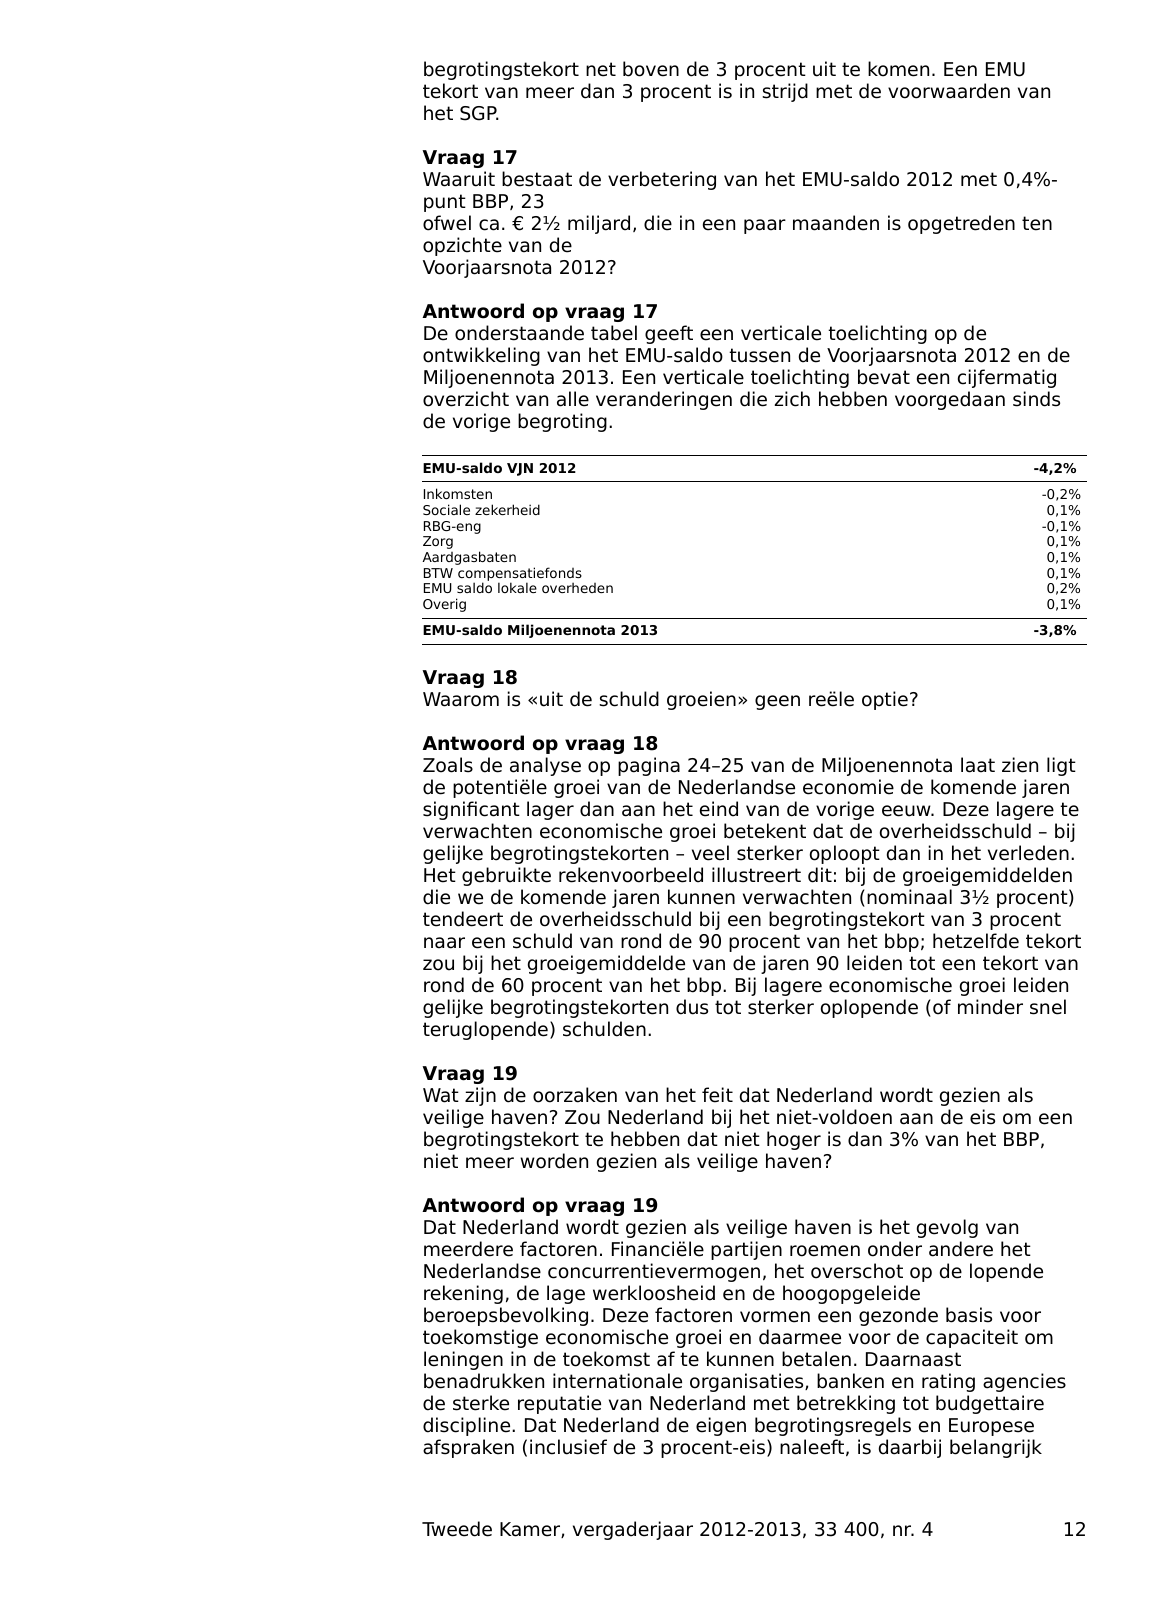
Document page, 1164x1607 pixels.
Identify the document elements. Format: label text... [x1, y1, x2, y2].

text Vraag 19 [422, 1063, 1087, 1085]
text Wat zijn de oorzaken van het feit dat Nederland wordt gezien als veilige haven? Zou Nederland bij het niet-voldoen aan de eis om een begrotingstekort te hebben dat niet hoger is dan 3% van het BBP, niet meer worden gezien als veilige haven? [422, 1085, 1087, 1173]
table_cell -3,8% [951, 619, 1087, 643]
text Antwoord op vraag 17 [422, 301, 1087, 323]
text Dat Nederland wordt gezien als veilige haven is het gevolg van meerdere factoren. Financiële partijen roemen onder andere het Nederlandse concurrentievermogen, het overschot op de lopende rekening, de lage werkloosheid en de hoogopgeleide beroepsbevolking. Deze factoren vormen een gezonde basis voor toekomstige economische groei en daarmee voor de capaciteit om leningen in de toekomst af te kunnen betalen. Daarnaast benadrukken internationale organisaties, banken en rating agencies de sterke reputatie van Nederland met betrekking tot budgettaire discipline. Dat Nederland de eigen begrotingsregels en Europese afspraken (inclusief de 3 procent-eis) naleeft, is daarbij belangrijk [422, 1217, 1087, 1459]
text Waaruit bestaat de verbetering van het EMU-saldo 2012 met 0,4%-punt BBP, 23 [422, 169, 1087, 213]
table_cell Inkomsten [422, 482, 951, 503]
text Antwoord op vraag 19 [422, 1195, 1087, 1217]
table_cell EMU-saldo Miljoenennota 2013 [422, 619, 951, 643]
text ofwel ca. € 2½ miljard, die in een paar maanden is opgetreden ten opzichte van de [422, 213, 1087, 257]
table_cell RBG-eng [422, 518, 951, 534]
text Antwoord op vraag 18 [422, 733, 1087, 755]
table_cell BTW compensatiefonds [422, 566, 951, 581]
table_cell -0,1% [951, 518, 1087, 534]
table_cell Zorg [422, 534, 951, 550]
table_cell Overig [422, 597, 951, 617]
text begrotingstekort net boven de 3 procent uit te komen. Een EMU tekort van meer dan 3 procent is in strijd met de voorwaarden van het SGP. [422, 59, 1087, 125]
text De onderstaande tabel geeft een verticale toelichting op de ontwikkeling van het EMU-saldo tussen de Voorjaarsnota 2012 en de Miljoenennota 2013. Een verticale toelichting bevat een cijfermatig overzicht van alle veranderingen die zich hebben voorgedaan sinds de vorige begroting. [422, 323, 1087, 433]
table_cell 0,1% [951, 534, 1087, 550]
table_cell -0,2% [951, 482, 1087, 503]
table_cell Sociale zekerheid [422, 503, 951, 518]
table_cell 0,1% [951, 597, 1087, 617]
table_header -4,2% [951, 456, 1087, 481]
table_cell 0,2% [951, 581, 1087, 597]
table_cell Aardgasbaten [422, 550, 951, 566]
table_header EMU-saldo VJN 2012 [422, 456, 951, 481]
text Vraag 17 [422, 147, 1087, 169]
text Vraag 18 [422, 667, 1087, 689]
table_cell 0,1% [951, 503, 1087, 518]
table_cell EMU saldo lokale overheden [422, 581, 951, 597]
table_cell 0,1% [951, 550, 1087, 566]
text Voorjaarsnota 2012? [422, 257, 1087, 279]
text Zoals de analyse op pagina 24–25 van de Miljoenennota laat zien ligt de potentiële groei van de Nederlandse economie de komende jaren significant lager dan aan het eind van de vorige eeuw. Deze lagere te verwachten economische groei betekent dat de overheidsschuld – bij gelijke begrotingstekorten – veel sterker oploopt dan in het verleden. Het gebruikte rekenvoorbeeld illustreert dit: bij de groeigemiddelden die we de komende jaren kunnen verwachten (nominaal 3½ procent) tendeert de overheidsschuld bij een begrotingstekort van 3 procent naar een schuld van rond de 90 procent van het bbp; hetzelfde tekort zou bij het groeigemiddelde van de jaren 90 leiden tot een tekort van rond de 60 procent van het bbp. Bij lagere economische groei leiden gelijke begrotingstekorten dus tot sterker oplopende (of minder snel teruglopende) schulden. [422, 755, 1087, 1041]
table_cell 0,1% [951, 566, 1087, 581]
text Waarom is «uit de schuld groeien» geen reële optie? [422, 689, 1087, 711]
